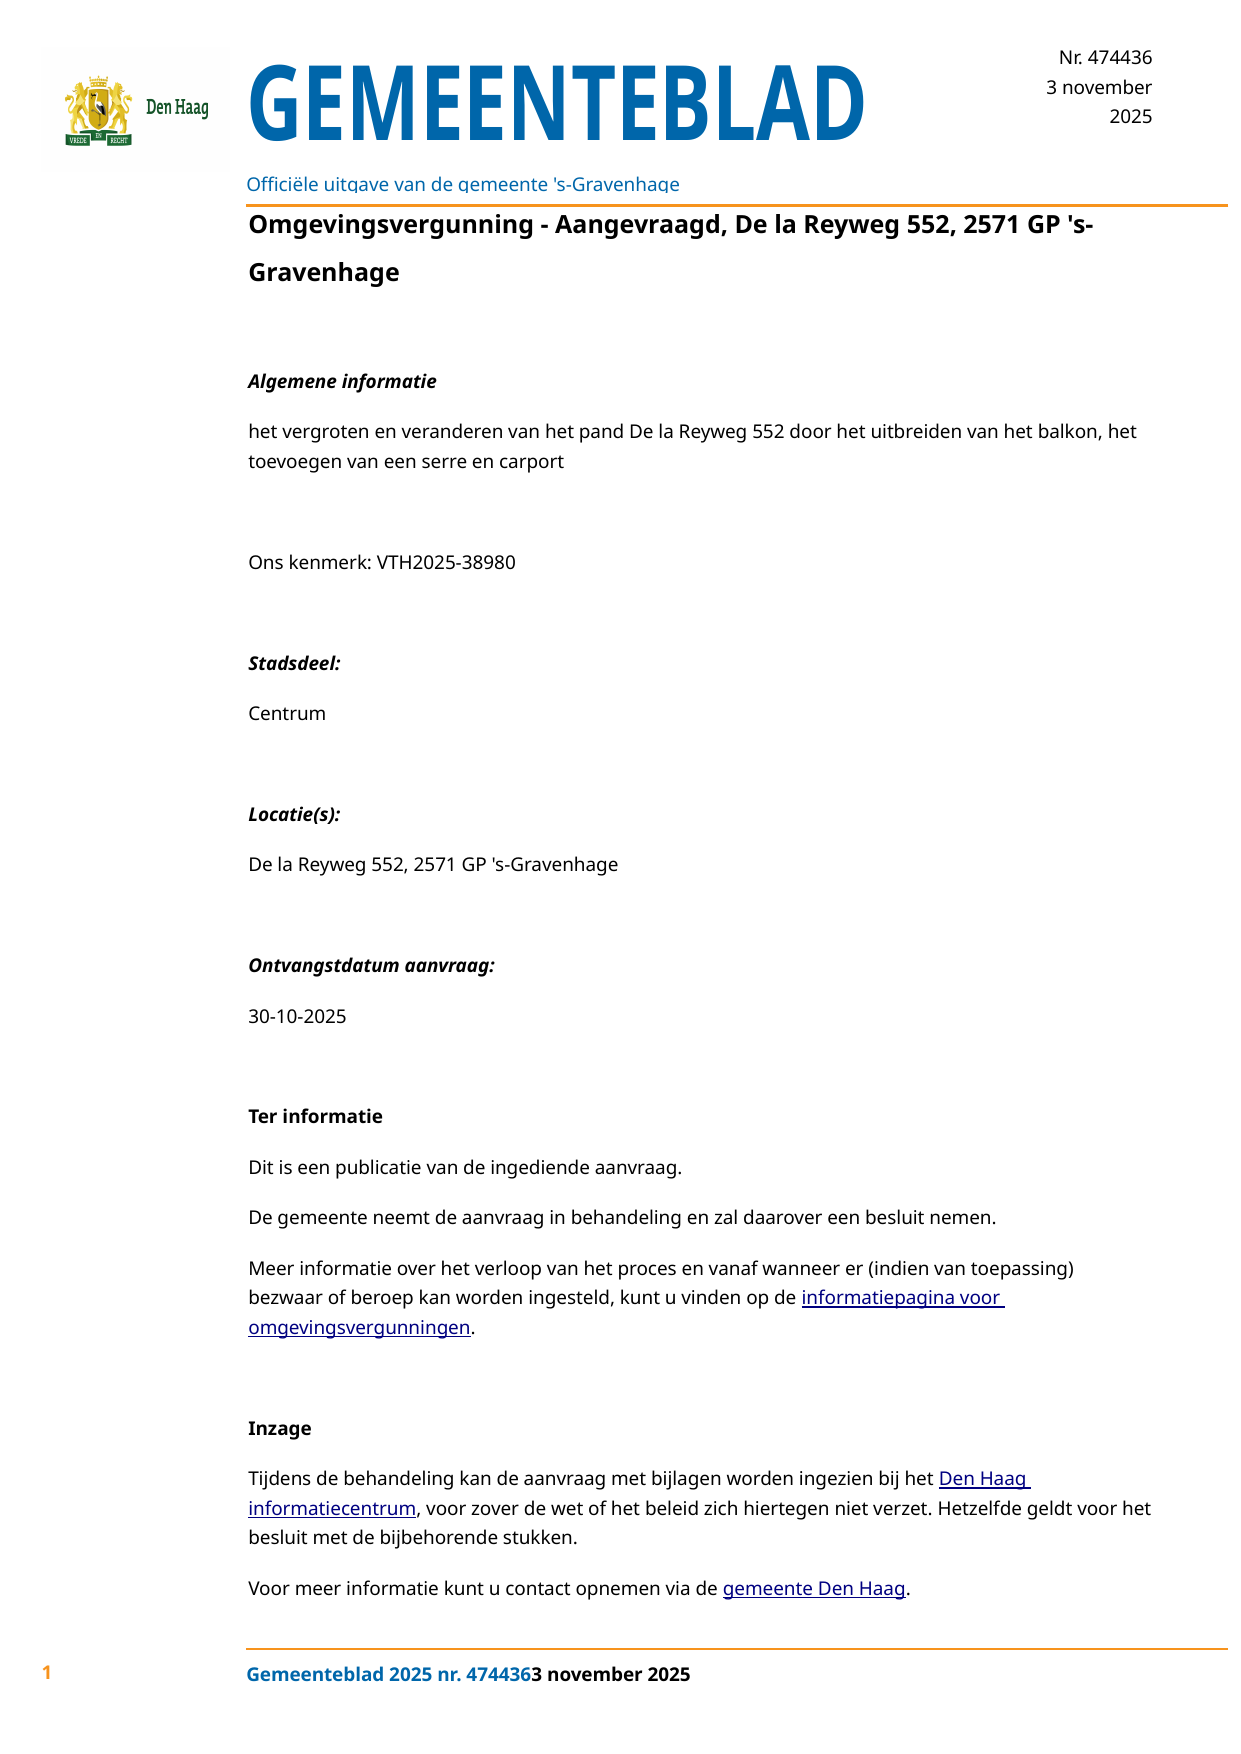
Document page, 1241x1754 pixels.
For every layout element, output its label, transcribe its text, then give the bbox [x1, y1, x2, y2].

text De gemeente neemt de aanvraag in behandeling en zal daarover een besluit nemen. [248, 1204, 1152, 1230]
text Voor meer informatie kunt u contact opnemen via de gemeente Den Haag. [248, 1575, 1152, 1601]
text Ter informatie [248, 1104, 1152, 1129]
text Ons kenmerk: VTH2025-38980 [248, 549, 1152, 575]
text Centrum [248, 700, 1152, 726]
text Tijdens de behandeling kan de aanvraag met bijlagen worden ingezien bij het Den Haag informatiecentrum, voor zover de wet of het beleid zich hiertegen niet verzet. Hetzelfde geldt voor het besluit met de bijbehorende stukken. [248, 1465, 1152, 1550]
text 30-10-2025 [248, 1003, 1152, 1029]
text Stadsdeel: [248, 650, 1152, 676]
text Ontvangstdatum aanvraag: [248, 952, 1152, 978]
text Inzage [248, 1415, 1152, 1441]
text Omgevingsvergunning - Aangevraagd, De la Reyweg 552, 2571 GP 's-Gravenhage [248, 207, 1152, 288]
picture [41, 47, 231, 172]
text Meer informatie over het verloop van het proces en vanaf wanneer er (indien van toepassing) bezwaar of beroep kan worden ingesteld, kunt u vinden op de informatiepagina voor omgevingsvergunningen. [248, 1255, 1152, 1340]
text het vergroten en veranderen van het pand De la Reyweg 552 door het uitbreiden van het balkon, het toevoegen van een serre en carport [248, 419, 1152, 474]
text Algemene informatie [248, 368, 1152, 394]
text Locatie(s): [248, 801, 1152, 827]
text De la Reyweg 552, 2571 GP 's-Gravenhage [248, 852, 1152, 877]
text Dit is een publicatie van de ingediende aanvraag. [248, 1154, 1152, 1180]
